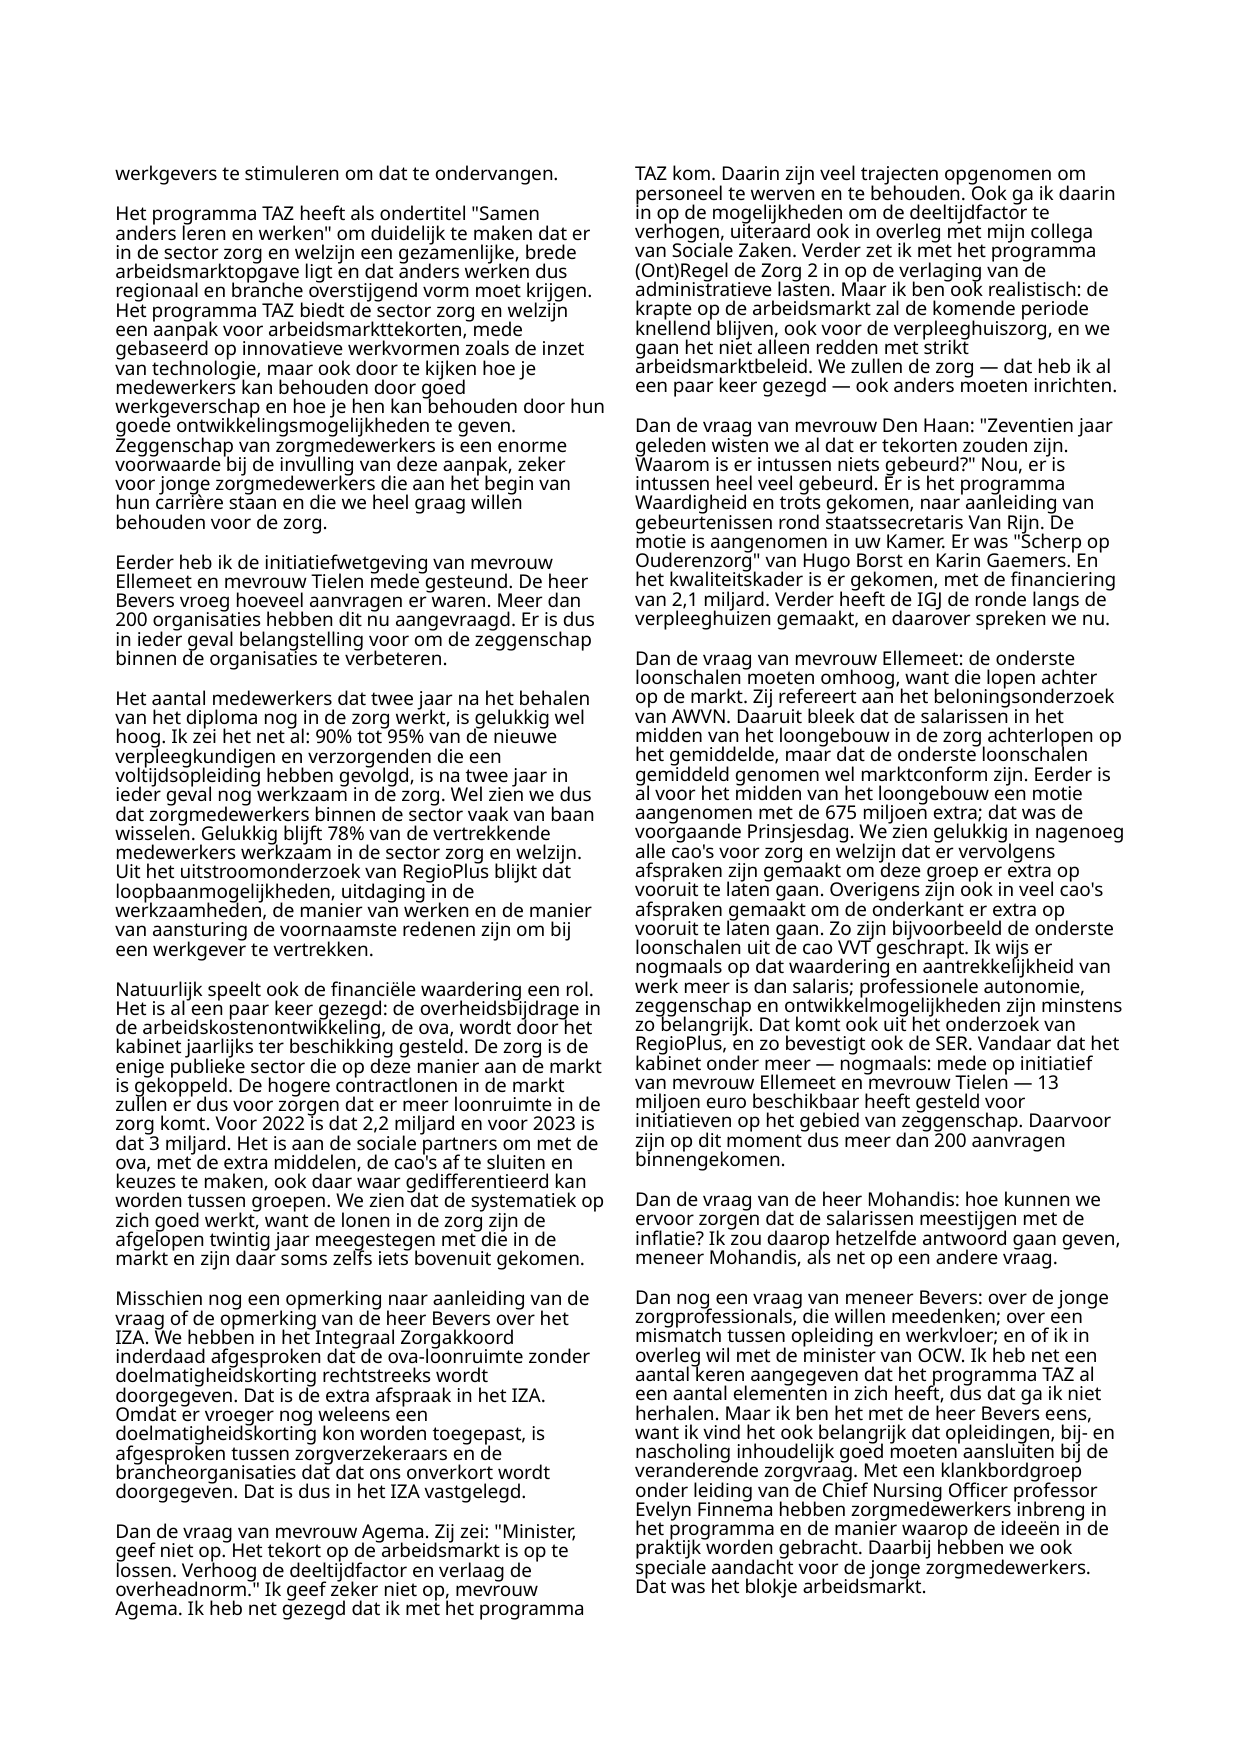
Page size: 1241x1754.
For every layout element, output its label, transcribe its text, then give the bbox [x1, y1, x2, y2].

text Dan de vraag van mevrouw Agema. Zij zei: "Minister, geef niet op. Het tekort op de arbeidsmarkt is op te lossen. Verhoog de deeltijdfactor en verlaag de overheadnorm." Ik geef zeker niet op, mevrouw Agema. Ik heb net gezegd dat ik met het programma [115, 1523, 605, 1619]
text Eerder heb ik de initiatiefwetgeving van mevrouw Ellemeet en mevrouw Tielen mede gesteund. De heer Bevers vroeg hoeveel aanvragen er waren. Meer dan 200 organisaties hebben dit nu aangevraagd. Er is dus in ieder geval belangstelling voor om de zeggenschap binnen de organisaties te verbeteren. [115, 554, 605, 669]
text Dan nog een vraag van meneer Bevers: over de jonge zorgprofessionals, die willen meedenken; over een mismatch tussen opleiding en werkvloer; en of ik in overleg wil met de minister van OCW. Ik heb net een aantal keren aangegeven dat het programma TAZ al een aantal elementen in zich heeft, dus dat ga ik niet herhalen. Maar ik ben het met de heer Bevers eens, want ik vind het ook belangrijk dat opleidingen, bij- en nascholing inhoudelijk goed moeten aansluiten bij de veranderende zorgvraag. Met een klankbordgroep onder leiding van de Chief Nursing Officer professor Evelyn Finnema hebben zorgmedewerkers inbreng in het programma en de manier waarop de ideeën in de praktijk worden gebracht. Daarbij hebben we ook speciale aandacht voor de jonge zorgmedewerkers. Dat was het blokje arbeidsmarkt. [635, 1289, 1125, 1597]
text Het programma TAZ heeft als ondertitel "Samen anders leren en werken" om duidelijk te maken dat er in de sector zorg en welzijn een gezamenlijke, brede arbeidsmarktopgave ligt en dat anders werken dus regionaal en branche overstijgend vorm moet krijgen. Het programma TAZ biedt de sector zorg en welzijn een aanpak voor arbeidsmarkttekorten, mede gebaseerd op innovatieve werkvormen zoals de inzet van technologie, maar ook door te kijken hoe je medewerkers kan behouden door goed werkgeverschap en hoe je hen kan behouden door hun goede ontwikkelingsmogelijkheden te geven. Zeggenschap van zorgmedewerkers is een enorme voorwaarde bij de invulling van deze aanpak, zeker voor jonge zorgmedewerkers die aan het begin van hun carrière staan en die we heel graag willen behouden voor de zorg. [115, 205, 605, 533]
text Dan de vraag van mevrouw Ellemeet: de onderste loonschalen moeten omhoog, want die lopen achter op de markt. Zij refereert aan het beloningsonderzoek van AWVN. Daaruit bleek dat de salarissen in het midden van het loongebouw in de zorg achterlopen op het gemiddelde, maar dat de onderste loonschalen gemiddeld genomen wel marktconform zijn. Eerder is al voor het midden van het loongebouw een motie aangenomen met de 675 miljoen extra; dat was de voorgaande Prinsjesdag. We zien gelukkig in nagenoeg alle cao's voor zorg en welzijn dat er vervolgens afspraken zijn gemaakt om deze groep er extra op vooruit te laten gaan. Overigens zijn ook in veel cao's afspraken gemaakt om de onderkant er extra op vooruit te laten gaan. Zo zijn bijvoorbeeld de onderste loonschalen uit de cao VVT geschrapt. Ik wijs er nogmaals op dat waardering en aantrekkelijkheid van werk meer is dan salaris; professionele autonomie, zeggenschap en ontwikkelmogelijkheden zijn minstens zo belangrijk. Dat komt ook uit het onderzoek van RegioPlus, en zo bevestigt ook de SER. Vandaar dat het kabinet onder meer — nogmaals: mede op initiatief van mevrouw Ellemeet en mevrouw Tielen — 13 miljoen euro beschikbaar heeft gesteld voor initiatieven op het gebied van zeggenschap. Daarvoor zijn op dit moment dus meer dan 200 aanvragen binnengekomen. [635, 650, 1125, 1170]
text Het aantal medewerkers dat twee jaar na het behalen van het diploma nog in de zorg werkt, is gelukkig wel hoog. Ik zei het net al: 90% tot 95% van de nieuwe verpleegkundigen en verzorgenden die een voltijdsopleiding hebben gevolgd, is na twee jaar in ieder geval nog werkzaam in de zorg. Wel zien we dus dat zorgmedewerkers binnen de sector vaak van baan wisselen. Gelukkig blijft 78% van de vertrekkende medewerkers werkzaam in de sector zorg en welzijn. Uit het uitstroomonderzoek van RegioPlus blijkt dat loopbaanmogelijkheden, uitdaging in de werkzaamheden, de manier van werken en de manier van aansturing de voornaamste redenen zijn om bij een werkgever te vertrekken. [115, 690, 605, 960]
text werkgevers te stimuleren om dat te ondervangen. [115, 165, 605, 184]
text TAZ kom. Daarin zijn veel trajecten opgenomen om personeel te werven en te behouden. Ook ga ik daarin in op de mogelijkheden om de deeltijdfactor te verhogen, uiteraard ook in overleg met mijn collega van Sociale Zaken. Verder zet ik met het programma (Ont)Regel de Zorg 2 in op de verlaging van de administratieve lasten. Maar ik ben ook realistisch: de krapte op de arbeidsmarkt zal de komende periode knellend blijven, ook voor de verpleeghuiszorg, en we gaan het niet alleen redden met strikt arbeidsmarktbeleid. We zullen de zorg — dat heb ik al een paar keer gezegd — ook anders moeten inrichten. [635, 165, 1125, 397]
text Misschien nog een opmerking naar aanleiding van de vraag of de opmerking van de heer Bevers over het IZA. We hebben in het Integraal Zorgakkoord inderdaad afgesproken dat de ova-loonruimte zonder doelmatigheidskorting rechtstreeks wordt doorgegeven. Dat is de extra afspraak in het IZA. Omdat er vroeger nog weleens een doelmatigheidskorting kon worden toegepast, is afgesproken tussen zorgverzekeraars en de brancheorganisaties dat dat ons onverkort wordt doorgegeven. Dat is dus in het IZA vastgelegd. [115, 1290, 605, 1502]
text Dan de vraag van mevrouw Den Haan: "Zeventien jaar geleden wisten we al dat er tekorten zouden zijn. Waarom is er intussen niets gebeurd?" Nou, er is intussen heel veel gebeurd. Er is het programma Waardigheid en trots gekomen, naar aanleiding van gebeurtenissen rond staatssecretaris Van Rijn. De motie is aangenomen in uw Kamer. Er was "Scherp op Ouderenzorg" van Hugo Borst en Karin Gaemers. En het kwaliteitskader is er gekomen, met de financiering van 2,1 miljard. Verder heeft de IGJ de ronde langs de verpleeghuizen gemaakt, en daarover spreken we nu. [635, 417, 1125, 629]
text Natuurlijk speelt ook de financiële waardering een rol. Het is al een paar keer gezegd: de overheidsbijdrage in de arbeidskostenontwikkeling, de ova, wordt door het kabinet jaarlijks ter beschikking gesteld. De zorg is de enige publieke sector die op deze manier aan de markt is gekoppeld. De hogere contractlonen in de markt zullen er dus voor zorgen dat er meer loonruimte in de zorg komt. Voor 2022 is dat 2,2 miljard en voor 2023 is dat 3 miljard. Het is aan de sociale partners om met de ova, met de extra middelen, de cao's af te sluiten en keuzes te maken, ook daar waar gedifferentieerd kan worden tussen groepen. We zien dat de systematiek op zich goed werkt, want de lonen in de zorg zijn de afgelopen twintig jaar meegestegen met die in de markt en zijn daar soms zelfs iets bovenuit gekomen. [115, 981, 605, 1269]
text Dan de vraag van de heer Mohandis: hoe kunnen we ervoor zorgen dat de salarissen meestijgen met de inflatie? Ik zou daarop hetzelfde antwoord gaan geven, meneer Mohandis, als net op een andere vraag. [635, 1191, 1125, 1268]
